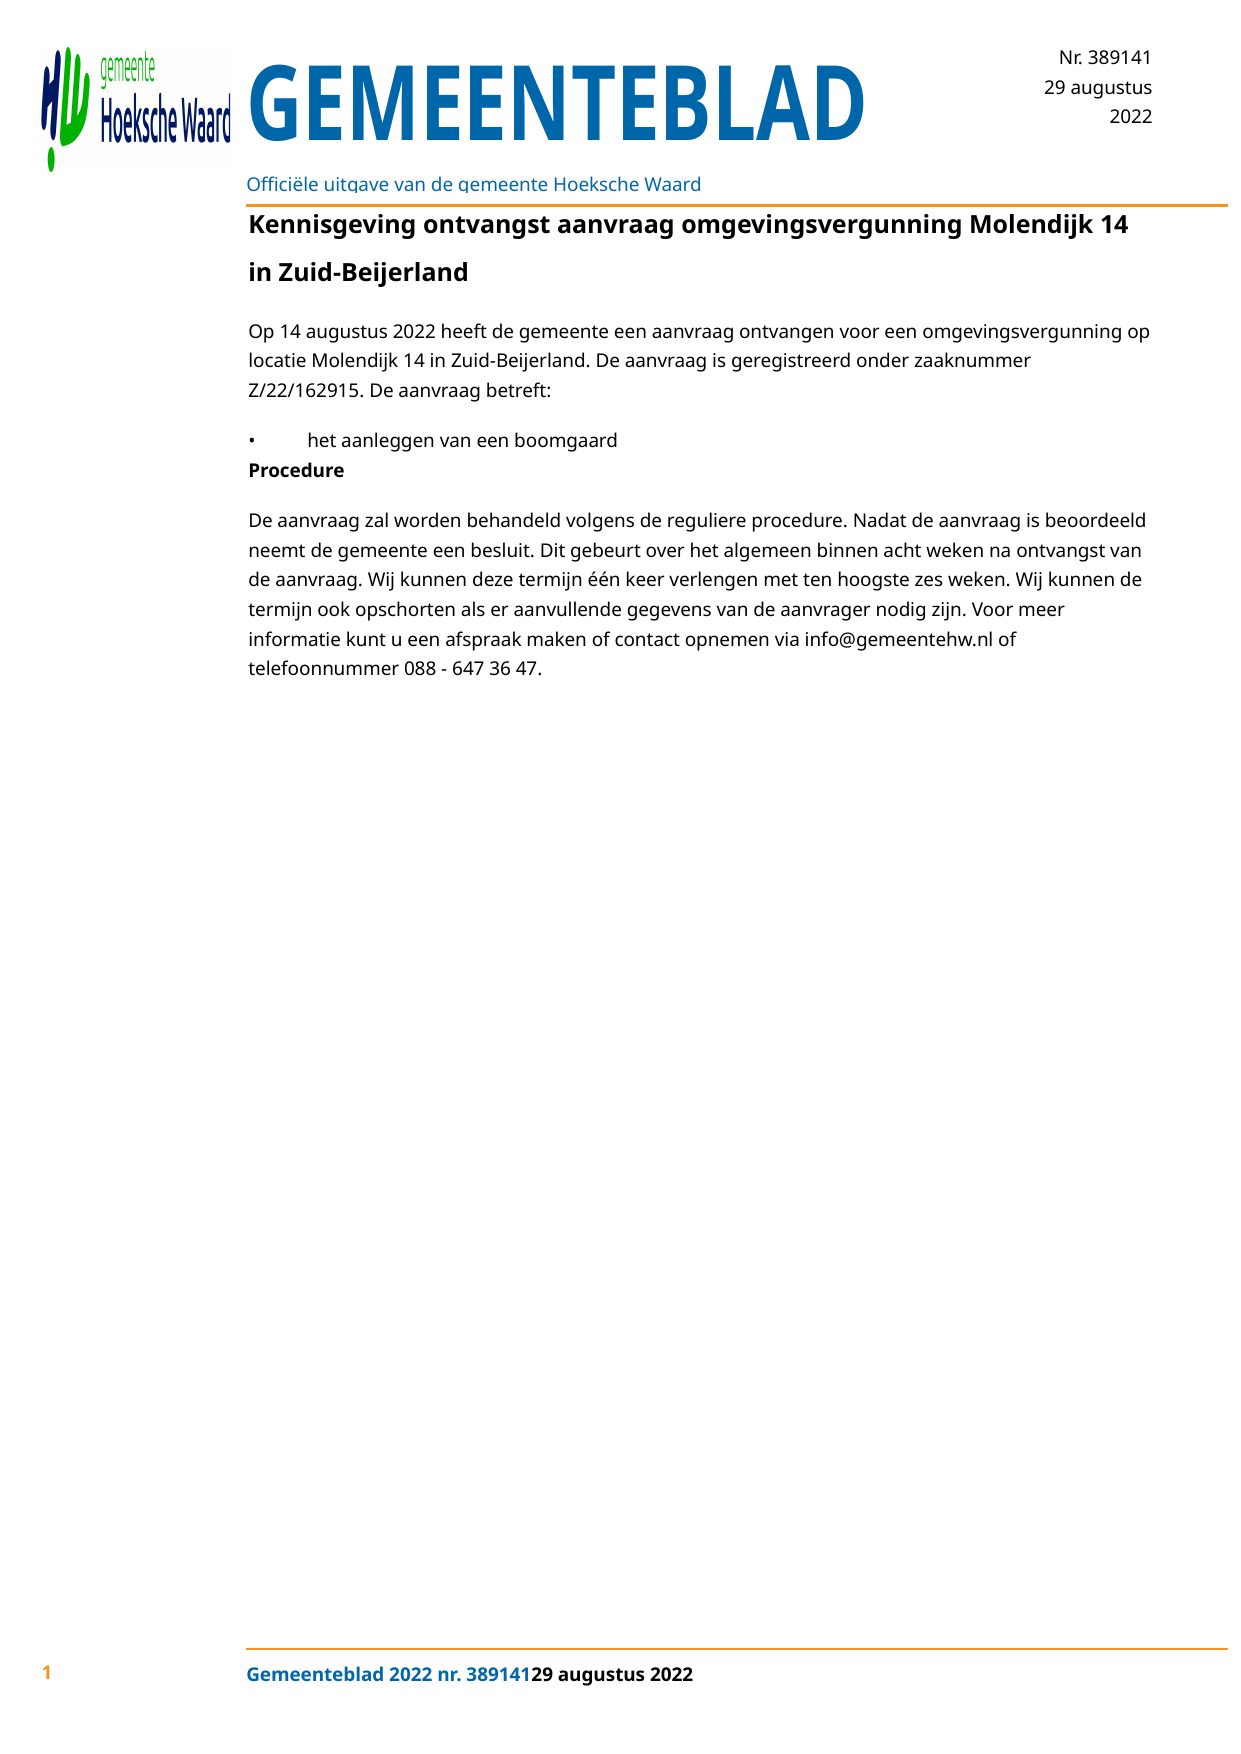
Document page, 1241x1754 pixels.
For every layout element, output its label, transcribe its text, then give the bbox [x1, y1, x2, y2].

text De aanvraag zal worden behandeld volgens de reguliere procedure. Nadat de aanvraag is beoordeeld neemt de gemeente een besluit. Dit gebeurt over het algemeen binnen acht weken na ontvangst van de aanvraag. Wij kunnen deze termijn één keer verlengen met ten hoogste zes weken. Wij kunnen de termijn ook opschorten als er aanvullende gegevens van de aanvrager nodig zijn. Voor meer informatie kunt u een afspraak maken of contact opnemen via info@gemeentehw.nl of telefoonnummer 088 - 647 36 47. [248, 507, 1152, 681]
list het aanleggen van een boomgaard [248, 427, 1152, 453]
picture [41, 47, 231, 172]
text Procedure [248, 457, 1152, 483]
text Op 14 augustus 2022 heeft de gemeente een aanvraag ontvangen voor een omgevingsvergunning op locatie Molendijk 14 in Zuid-Beijerland. De aanvraag is geregistreerd onder zaaknummer Z/22/162915. De aanvraag betreft: [248, 318, 1152, 403]
text Kennisgeving ontvangst aanvraag omgevingsvergunning Molendijk 14 in Zuid-Beijerland [248, 207, 1152, 288]
